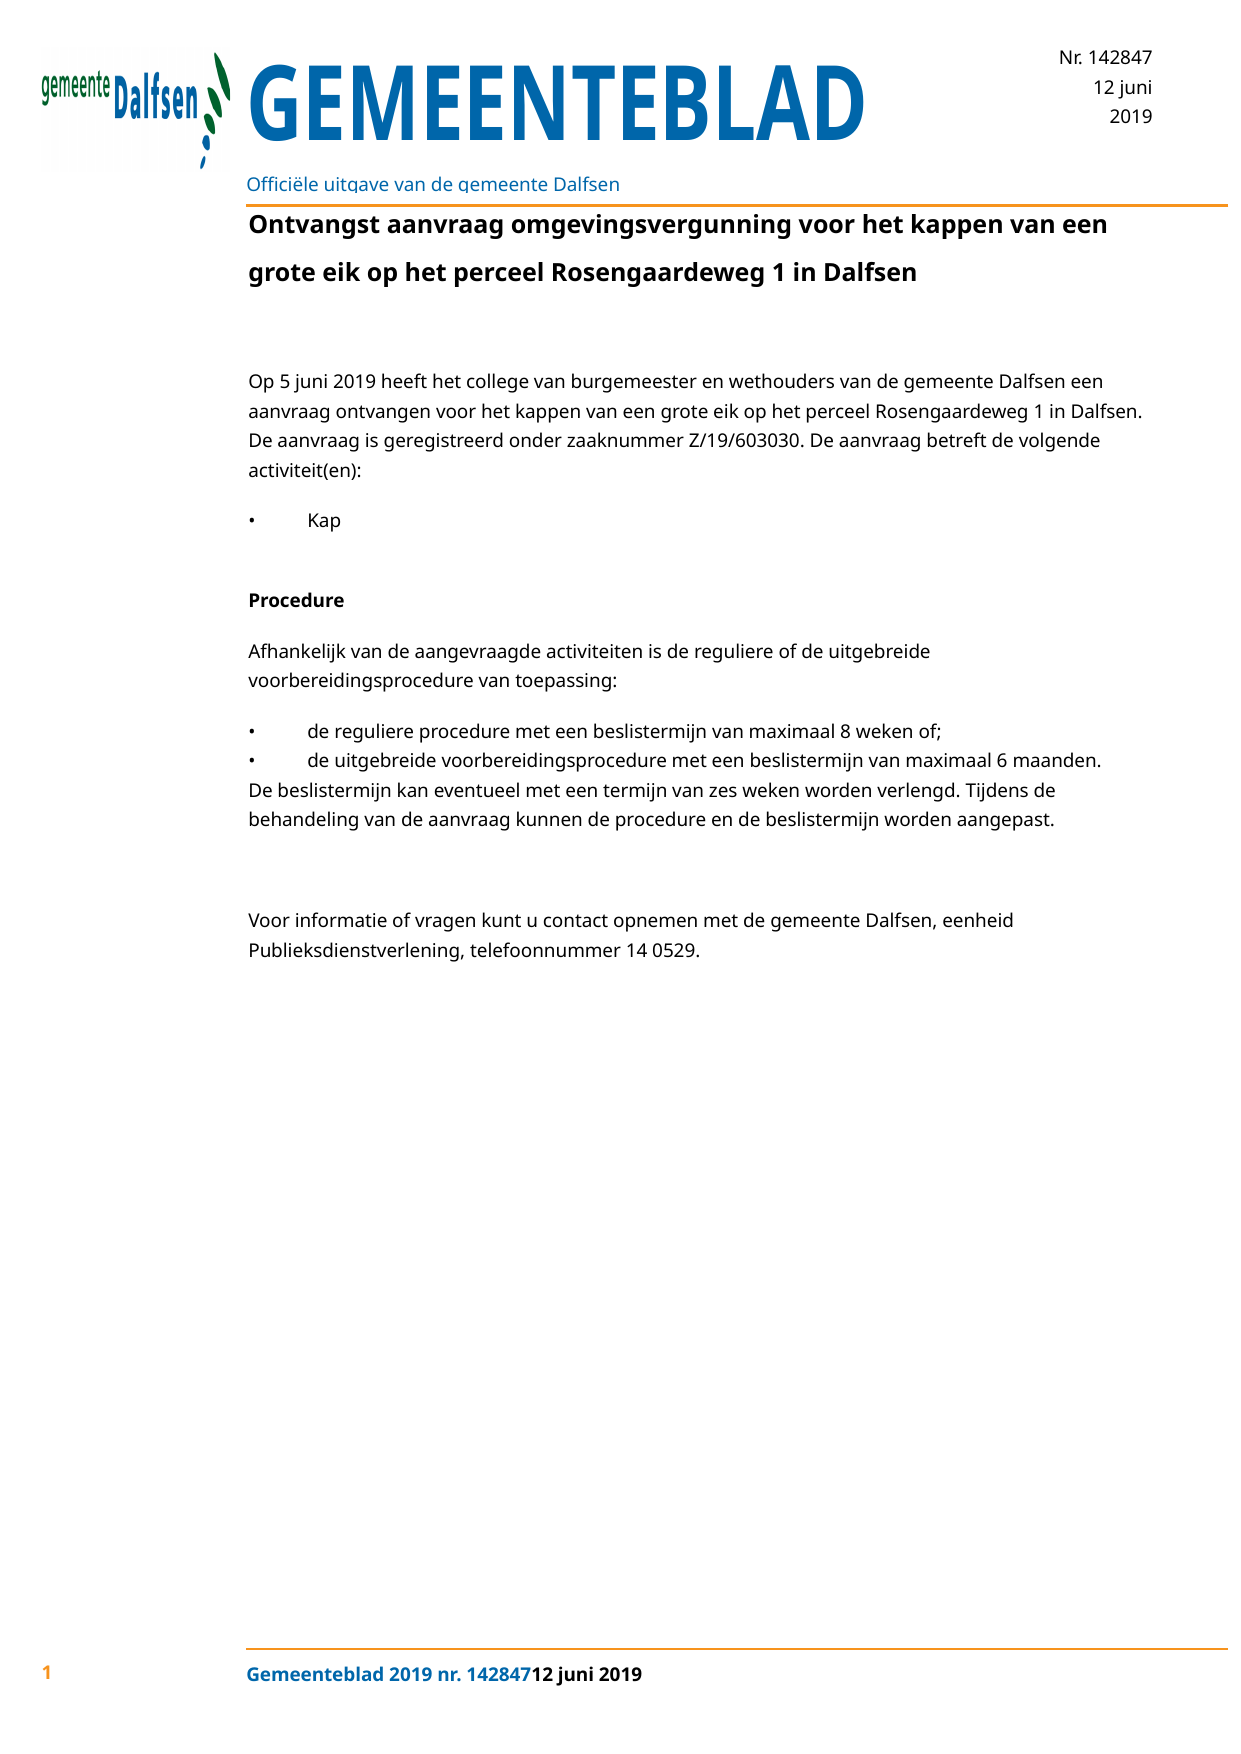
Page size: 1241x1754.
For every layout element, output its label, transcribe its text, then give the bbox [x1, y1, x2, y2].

text Op 5 juni 2019 heeft het college van burgemeester en wethouders van de gemeente Dalfsen een aanvraag ontvangen voor het kappen van een grote eik op het perceel Rosengaardeweg 1 in Dalfsen. De aanvraag is geregistreerd onder zaaknummer Z/19/603030. De aanvraag betreft de volgende activiteit(en): [248, 368, 1152, 483]
picture [41, 47, 231, 172]
list Kap [248, 507, 1152, 533]
text Ontvangst aanvraag omgevingsvergunning voor het kappen van een grote eik op het perceel Rosengaardeweg 1 in Dalfsen [248, 207, 1152, 288]
text Procedure [248, 587, 1152, 613]
text Afhankelijk van de aangevraagde activiteiten is de reguliere of de uitgebreide voorbereidingsprocedure van toepassing: [248, 638, 1152, 693]
list de uitgebreide voorbereidingsprocedure met een beslistermijn van maximaal 6 maanden. [248, 747, 1152, 773]
text Voor informatie of vragen kunt u contact opnemen met de gemeente Dalfsen, eenheid Publieksdienstverlening, telefoonnummer 14 0529. [248, 907, 1152, 963]
text De beslistermijn kan eventueel met een termijn van zes weken worden verlengd. Tijdens de behandeling van de aanvraag kunnen de procedure en de beslistermijn worden aangepast. [248, 777, 1152, 832]
list de reguliere procedure met een beslistermijn van maximaal 8 weken of; [248, 718, 1152, 744]
